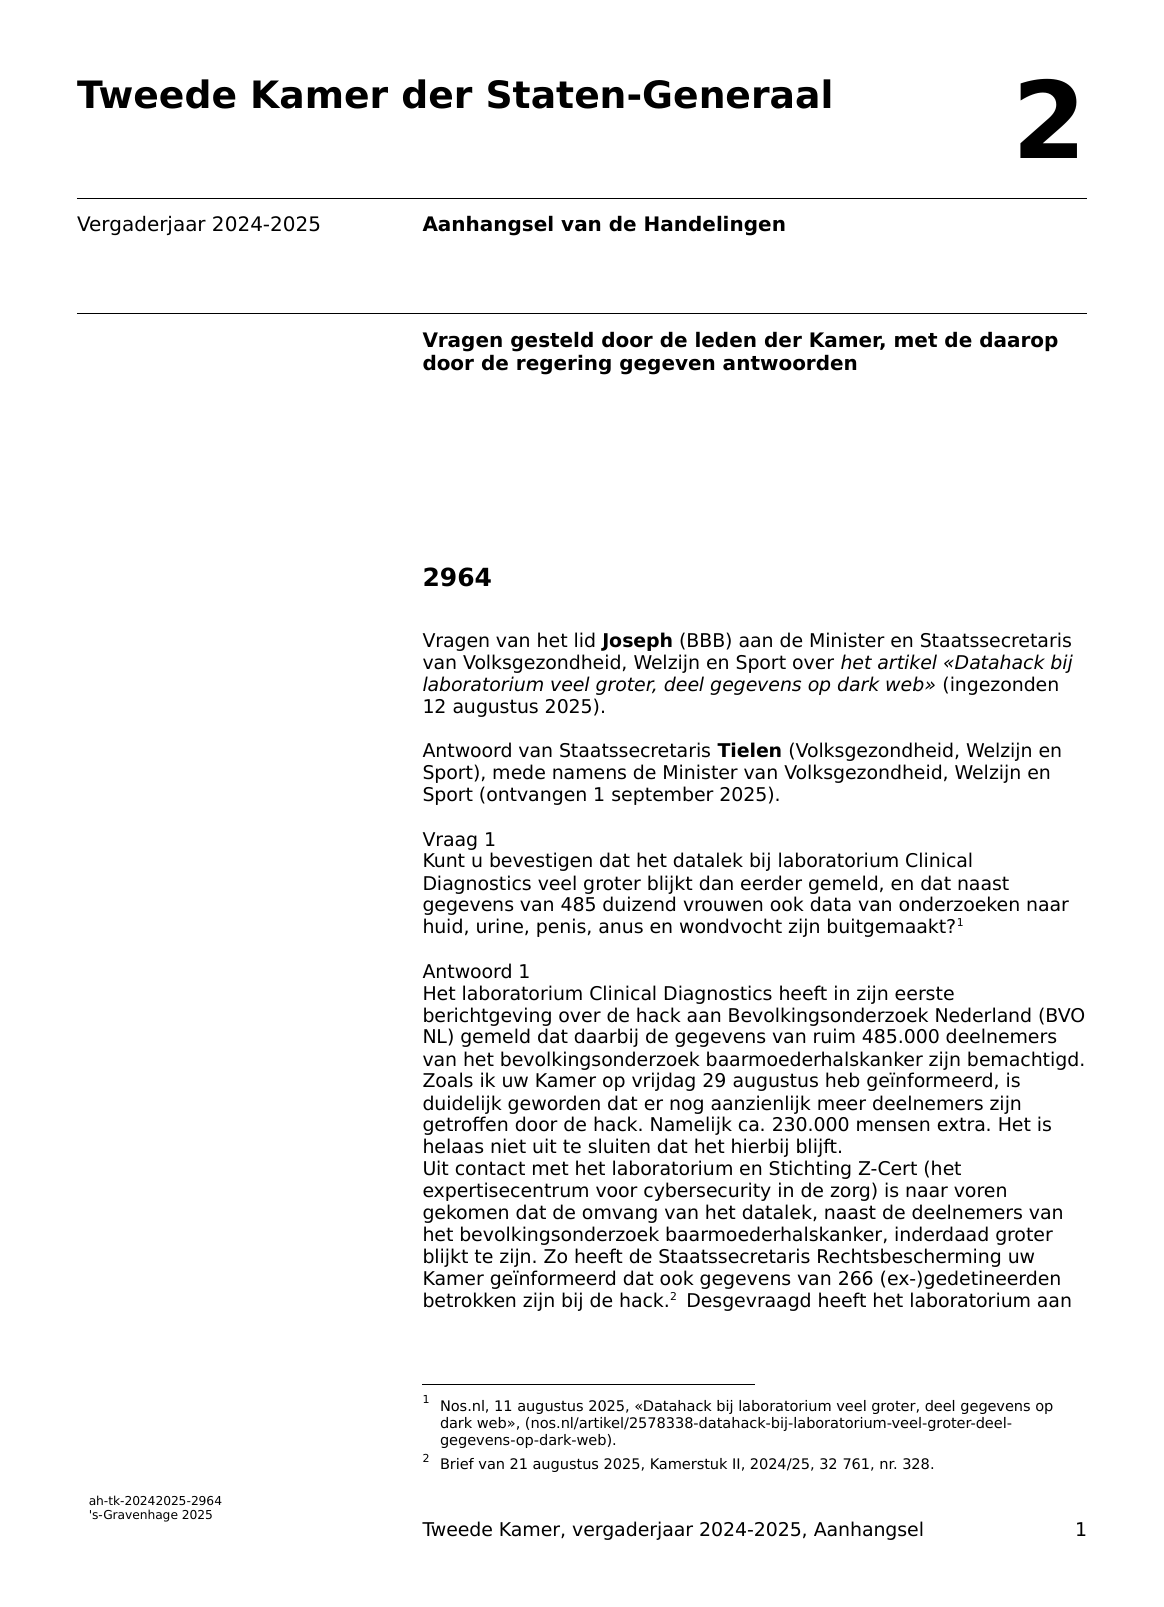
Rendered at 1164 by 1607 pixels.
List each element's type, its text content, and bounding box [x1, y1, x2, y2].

text Kunt u bevestigen dat het datalek bij laboratorium Clinical Diagnostics veel groter blijkt dan eerder gemeld, en dat naast gegevens van 485 duizend vrouwen ook data van onderzoeken naar huid, urine, penis, anus en wondvocht zijn buitgemaakt? [422, 850, 1087, 938]
table_cell Aanhangsel van de Handelingen [422, 199, 1087, 313]
table_cell [77, 314, 422, 375]
text 2964 [422, 563, 1087, 592]
table_header 2 [886, 59, 1087, 198]
text Nos.nl, 11 augustus 2025, «Datahack bij laboratorium veel groter, deel gegevens op dark web», (nos.nl/artikel/2578338-datahack-bij-laboratorium-veel-groter-deel-gegevens-op-dark-web). [422, 1393, 1087, 1449]
text Antwoord 1 [422, 961, 1087, 982]
text ah-tk-20242025-2964 [88, 1494, 323, 1508]
table_cell Vragen gesteld door de leden der Kamer, met de daarop door de regering gegeven antwoorden [422, 314, 1087, 375]
text Antwoord van Staatssecretaris Tielen (Volksgezondheid, Welzijn en Sport), mede namens de Minister van Volksgezondheid, Welzijn en Sport (ontvangen 1 september 2025). [422, 740, 1087, 806]
text 's-Gravenhage 2025 [88, 1508, 323, 1522]
text Uit contact met het laboratorium en Stichting Z-Cert (het expertisecentrum voor cybersecurity in de zorg) is naar voren gekomen dat de omvang van het datalek, naast de deelnemers van het bevolkingsonderzoek baarmoederhalskanker, inderdaad groter blijkt te zijn. Zo heeft de Staatssecretaris Rechtsbescherming uw Kamer geïnformeerd dat ook gegevens van 266 (ex-)gedetineerden betrokken zijn bij de hack. Desgevraagd heeft het laboratorium aan [422, 1158, 1087, 1312]
text Vraag 1 [422, 828, 1087, 850]
text Vragen van het lid Joseph (BBB) aan de Minister en Staatssecretaris van Volksgezondheid, Welzijn en Sport over het artikel «Datahack bij laboratorium veel groter, deel gegevens op dark web» (ingezonden 12 augustus 2025). [422, 630, 1087, 718]
text Brief van 21 augustus 2025, Kamerstuk II, 2024/25, 32 761, nr. 328. [422, 1452, 1087, 1474]
table_cell Vergaderjaar 2024-2025 [77, 199, 422, 313]
text Het laboratorium Clinical Diagnostics heeft in zijn eerste berichtgeving over de hack aan Bevolkingsonderzoek Nederland (BVO NL) gemeld dat daarbij de gegevens van ruim 485.000 deelnemers van het bevolkingsonderzoek baarmoederhalskanker zijn bemachtigd. Zoals ik uw Kamer op vrijdag 29 augustus heb geïnformeerd, is duidelijk geworden dat er nog aanzienlijk meer deelnemers zijn getroffen door de hack. Namelijk ca. 230.000 mensen extra. Het is helaas niet uit te sluiten dat het hierbij blijft. [422, 982, 1087, 1158]
table_header Tweede Kamer der Staten-Generaal [77, 59, 886, 198]
